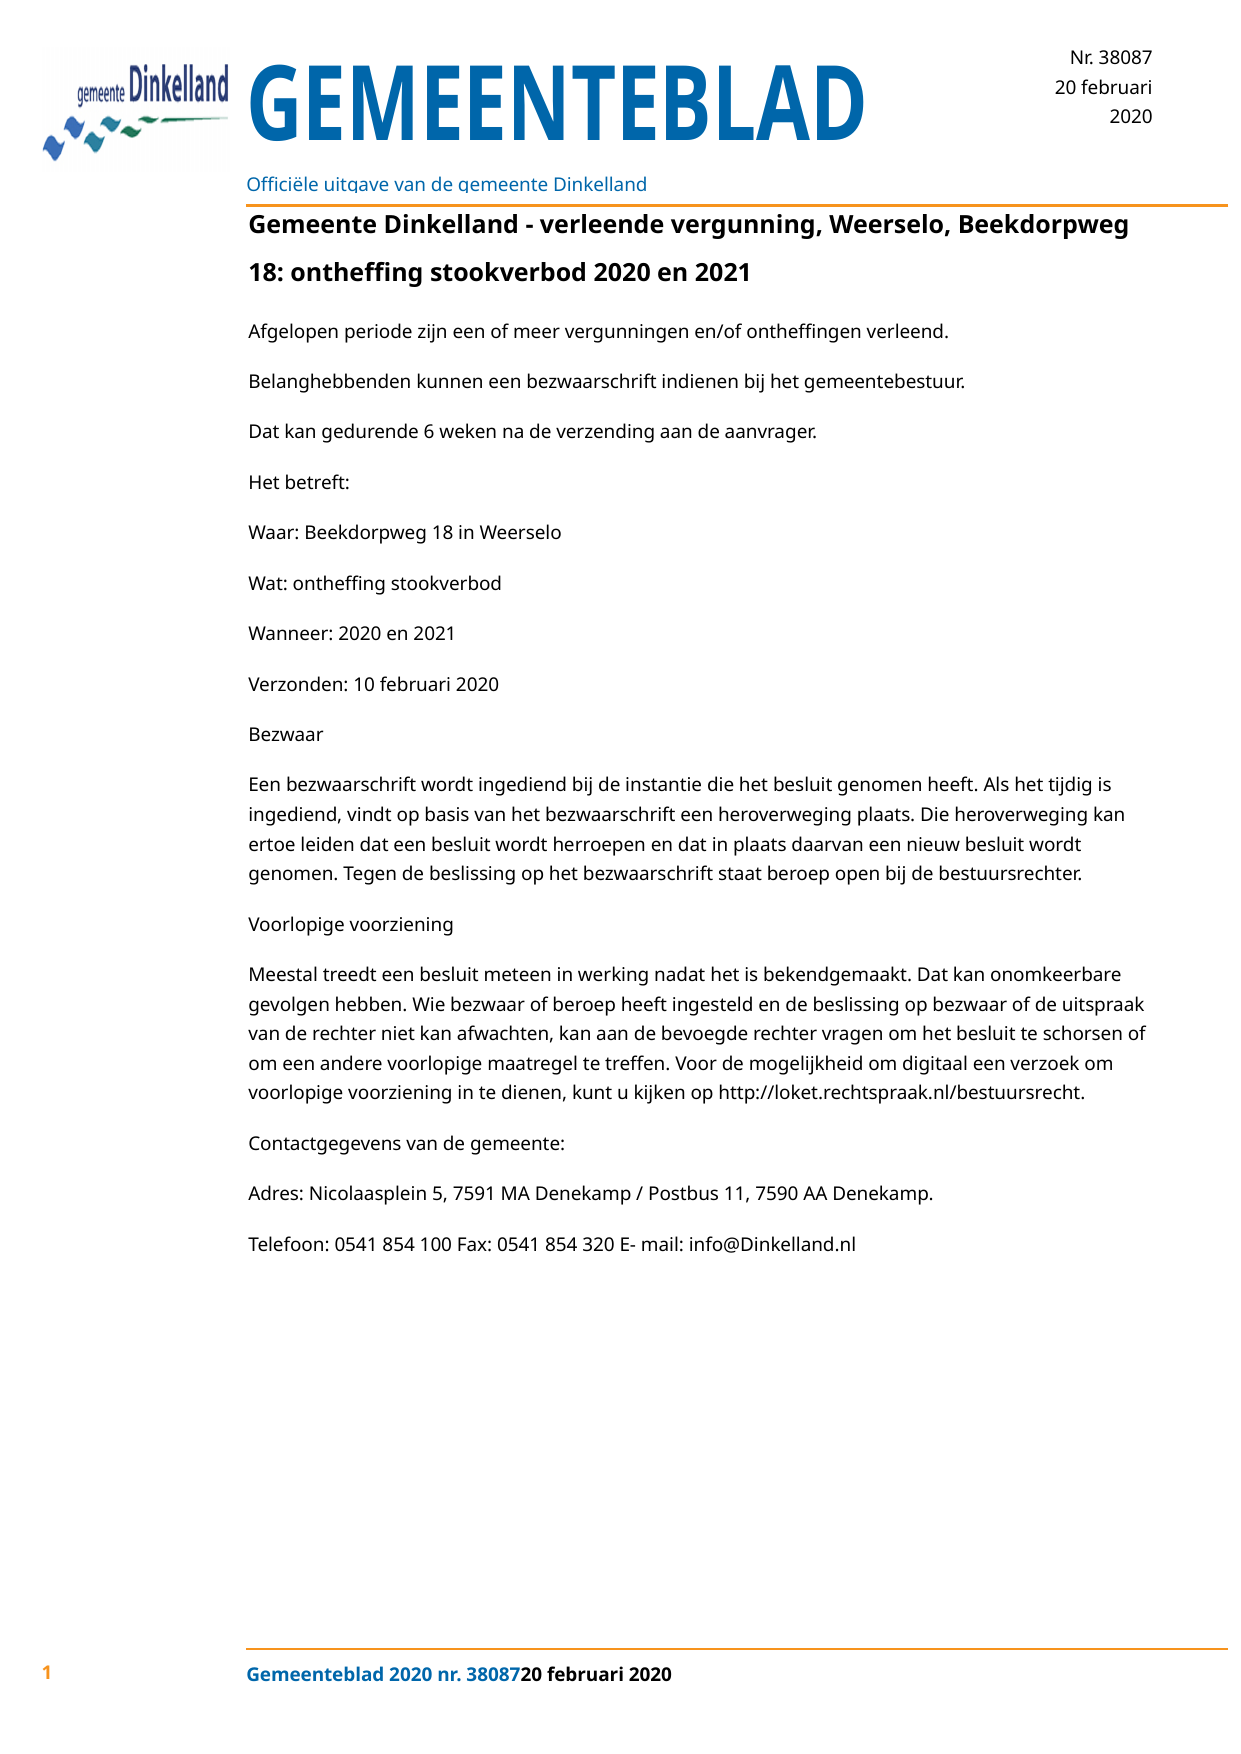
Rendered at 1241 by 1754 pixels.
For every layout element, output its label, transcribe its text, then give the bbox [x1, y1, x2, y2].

text Verzonden: 10 februari 2020 [248, 671, 1152, 697]
text Gemeente Dinkelland - verleende vergunning, Weerselo, Beekdorpweg 18: ontheffing stookverbod 2020 en 2021 [248, 207, 1152, 288]
text Belanghebbenden kunnen een bezwaarschrift indienen bij het gemeentebestuur. [248, 368, 1152, 394]
text Wanneer: 2020 en 2021 [248, 620, 1152, 646]
text Afgelopen periode zijn een of meer vergunningen en/of ontheffingen verleend. [248, 318, 1152, 344]
text Contactgegevens van de gemeente: [248, 1130, 1152, 1156]
text Voorlopige voorziening [248, 911, 1152, 937]
text Meestal treedt een besluit meteen in werking nadat het is bekendgemaakt. Dat kan onomkeerbare gevolgen hebben. Wie bezwaar of beroep heeft ingesteld en de beslissing op bezwaar of de uitspraak van de rechter niet kan afwachten, kan aan de bevoegde rechter vragen om het besluit te schorsen of om een andere voorlopige maatregel te treffen. Voor de mogelijkheid om digitaal een verzoek om voorlopige voorziening in te dienen, kunt u kijken op http://loket.rechtspraak.nl/bestuursrecht. [248, 961, 1152, 1105]
picture [41, 47, 231, 172]
text Telefoon: 0541 854 100 Fax: 0541 854 320 E- mail: info@Dinkelland.nl [248, 1231, 1152, 1257]
text Dat kan gedurende 6 weken na de verzending aan de aanvrager. [248, 419, 1152, 444]
text Wat: ontheffing stookverbod [248, 570, 1152, 596]
text Het betreft: [248, 469, 1152, 495]
text Bezwaar [248, 721, 1152, 747]
text Adres: Nicolaasplein 5, 7591 MA Denekamp / Postbus 11, 7590 AA Denekamp. [248, 1180, 1152, 1206]
text Waar: Beekdorpweg 18 in Weerselo [248, 519, 1152, 545]
text Een bezwaarschrift wordt ingediend bij de instantie die het besluit genomen heeft. Als het tijdig is ingediend, vindt op basis van het bezwaarschrift een heroverweging plaats. Die heroverweging kan ertoe leiden dat een besluit wordt herroepen en dat in plaats daarvan een nieuw besluit wordt genomen. Tegen de beslissing op het bezwaarschrift staat beroep open bij de bestuursrechter. [248, 772, 1152, 886]
